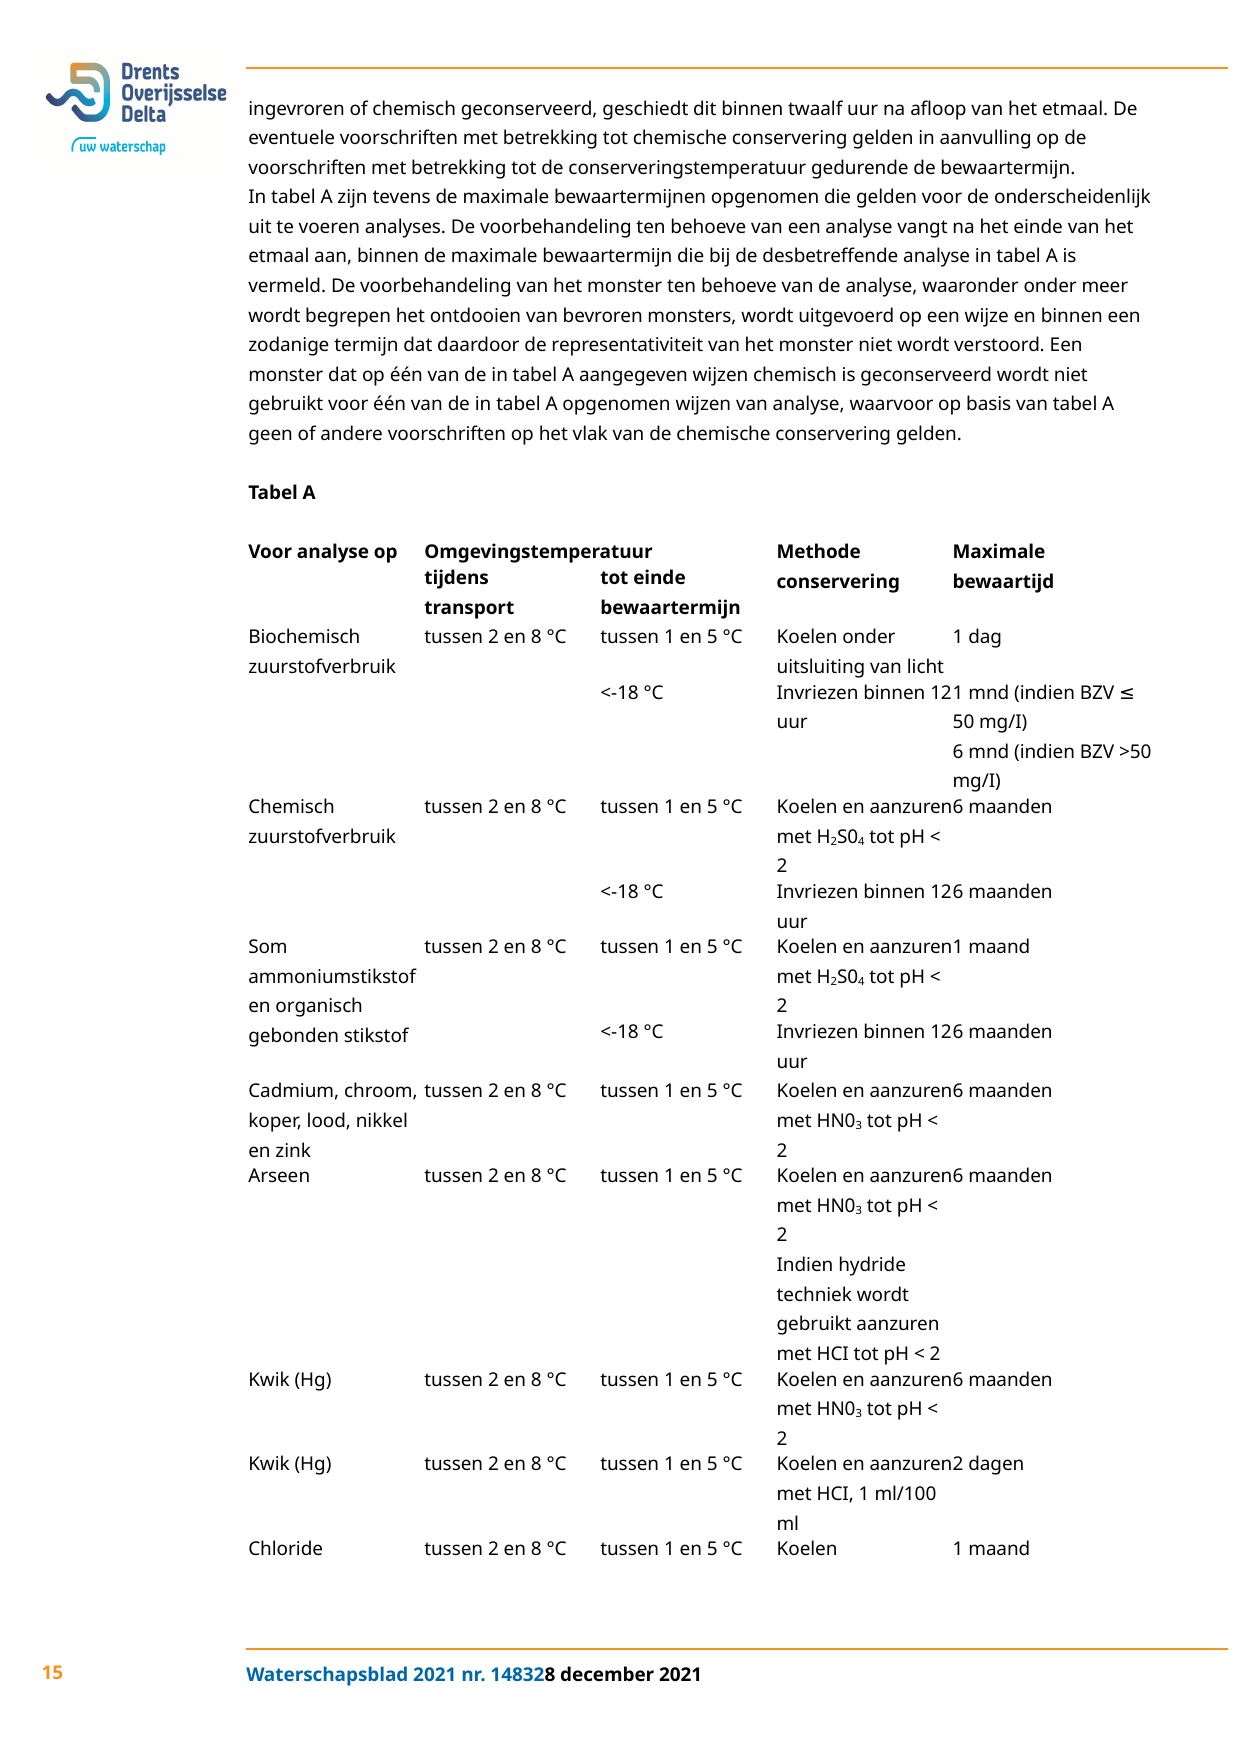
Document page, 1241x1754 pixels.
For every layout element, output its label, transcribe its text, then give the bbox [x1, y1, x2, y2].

table_cell tussen 1 en 5 °C [600, 934, 776, 1018]
table_cell Koelen onder uitsluiting van licht [776, 624, 952, 679]
table_cell tussen 1 en 5 °C [600, 624, 776, 679]
text In tabel A zijn tevens de maximale bewaartermijnen opgenomen die gelden voor de onderscheidenlijk uit te voeren analyses. De voorbehandeling ten behoeve van een analyse vangt na het einde van het etmaal aan, binnen de maximale bewaartermijn die bij de desbetreffende analyse in tabel A is vermeld. De voorbehandeling van het monster ten behoeve van de analyse, waaronder onder meer wordt begrepen het ontdooien van bevroren monsters, wordt uitgevoerd op een wijze en binnen een zodanige termijn dat daardoor de representativiteit van het monster niet wordt verstoord. Een monster dat op één van de in tabel A aangegeven wijzen chemisch is geconserveerd wordt niet gebruikt voor één van de in tabel A opgenomen wijzen van analyse, waarvoor op basis van tabel A geen of andere voorschriften op het vlak van de chemische conservering gelden. [248, 183, 1152, 446]
table_cell 1 maand [953, 934, 1152, 1018]
table_cell 1 maand [953, 1536, 1152, 1561]
table_cell 1 dag [953, 624, 1152, 679]
table_cell Som ammoniumstikstof en organisch gebonden stikstof [248, 934, 424, 1078]
table_cell tot einde bewaartermijn [600, 564, 776, 623]
table_cell Kwik (Hg) [248, 1366, 424, 1451]
table_cell Chemisch zuurstofverbruik [248, 793, 424, 933]
table_cell <-18 °C [600, 1019, 776, 1078]
table_header Voor analyse op [248, 539, 424, 623]
table_cell tussen 1 en 5 °C [600, 1536, 776, 1561]
table_cell <-18 °C [600, 679, 776, 793]
table_header Maximale bewaartijd [953, 539, 1152, 623]
table_cell tussen 2 en 8 °C [424, 934, 600, 1078]
picture [41, 47, 231, 172]
table_cell 2 dagen [953, 1451, 1152, 1536]
table_cell Arseen [248, 1163, 424, 1366]
table_cell Invriezen binnen 12 uur [776, 1019, 952, 1078]
text Tabel A [248, 479, 1152, 505]
text ingevroren of chemisch geconserveerd, geschiedt dit binnen twaalf uur na afloop van het etmaal. De eventuele voorschriften met betrekking tot chemische conservering gelden in aanvulling op de voorschriften met betrekking tot de conserveringstemperatuur gedurende de bewaartermijn. [248, 95, 1152, 180]
table_cell tussen 1 en 5 °C [600, 1078, 776, 1162]
table_cell tussen 1 en 5 °C [600, 1451, 776, 1536]
table_cell Koelen en aanzuren met HN03 tot pH < 2 [776, 1078, 952, 1162]
table_cell Biochemisch zuurstofverbruik [248, 624, 424, 793]
table_cell tussen 2 en 8 °C [424, 1366, 600, 1451]
table_cell Koelen en aanzuren met H2S04 tot pH < 2 [776, 934, 952, 1018]
table_cell Koelen en aanzuren met HN03 tot pH < 2 [776, 1366, 952, 1451]
table_cell Koelen en aanzuren met H2S04 tot pH < 2 [776, 793, 952, 878]
table_cell tussen 2 en 8 °C [424, 624, 600, 793]
table_cell tussen 2 en 8 °C [424, 1451, 600, 1536]
table_cell 6 maanden [953, 1019, 1152, 1078]
table_cell tussen 2 en 8 °C [424, 793, 600, 933]
table_cell 1 mnd (indien BZV ≤ 50 mg/I) 6 mnd (indien BZV >50 mg/I) [953, 679, 1152, 793]
table_cell tussen 2 en 8 °C [424, 1163, 600, 1366]
table_cell Koelen en aanzuren met HN03 tot pH < 2 Indien hydride techniek wordt gebruikt aanzuren met HCI tot pH < 2 [776, 1163, 952, 1366]
table_cell <-18 °C [600, 878, 776, 933]
table_header Omgevingstemperatuur [424, 539, 776, 564]
table_cell tussen 1 en 5 °C [600, 793, 776, 878]
table_cell Koelen [776, 1536, 952, 1561]
table_cell 6 maanden [953, 1163, 1152, 1366]
table_cell Cadmium, chroom, koper, lood, nikkel en zink [248, 1078, 424, 1162]
table_cell tussen 1 en 5 °C [600, 1366, 776, 1451]
table_cell Kwik (Hg) [248, 1451, 424, 1536]
table_cell Invriezen binnen 12 uur [776, 878, 952, 933]
table_cell 6 maanden [953, 878, 1152, 933]
table_cell 6 maanden [953, 1078, 1152, 1162]
table_cell Invriezen binnen 12 uur [776, 679, 952, 793]
table_cell 6 maanden [953, 1366, 1152, 1451]
table_cell Chloride [248, 1536, 424, 1561]
table_cell 6 maanden [953, 793, 1152, 878]
table_header Methode conservering [776, 539, 952, 623]
table_cell tussen 2 en 8 °C [424, 1536, 600, 1561]
table_cell tussen 2 en 8 °C [424, 1078, 600, 1162]
table_cell tijdens transport [424, 564, 600, 623]
table_cell Koelen en aanzuren met HCI, 1 ml/100 ml [776, 1451, 952, 1536]
table_cell tussen 1 en 5 °C [600, 1163, 776, 1366]
